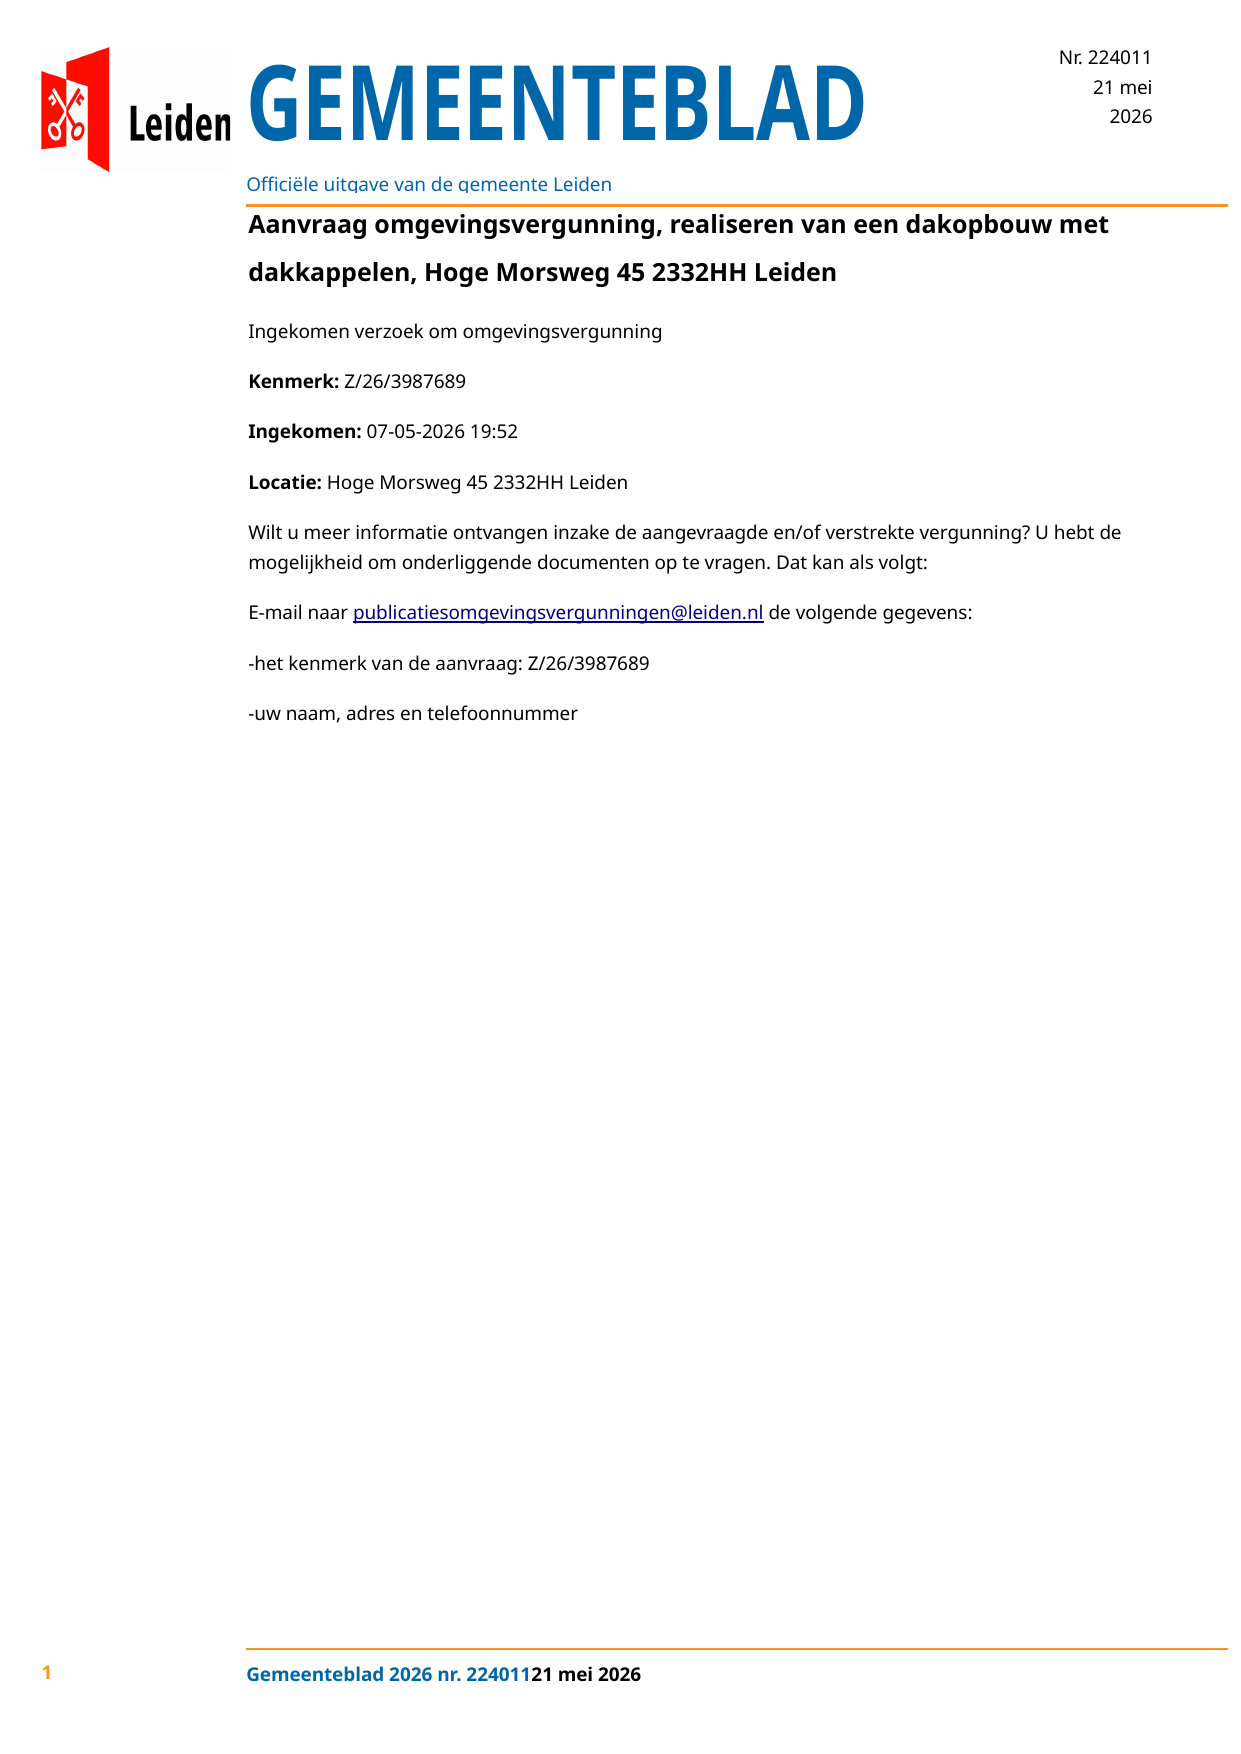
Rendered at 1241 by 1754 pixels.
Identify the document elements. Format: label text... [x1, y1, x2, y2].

text Wilt u meer informatie ontvangen inzake de aangevraagde en/of verstrekte vergunning? U hebt de mogelijkheid om onderliggende documenten op te vragen. Dat kan als volgt: [248, 519, 1152, 575]
text Ingekomen verzoek om omgevingsvergunning [248, 318, 1152, 344]
text Aanvraag omgevingsvergunning, realiseren van een dakopbouw met dakkappelen, Hoge Morsweg 45 2332HH Leiden [248, 207, 1152, 288]
text Kenmerk: Z/26/3987689 [248, 368, 1152, 394]
text -het kenmerk van de aanvraag: Z/26/3987689 [248, 650, 1152, 676]
text Locatie: Hoge Morsweg 45 2332HH Leiden [248, 469, 1152, 495]
picture [41, 47, 231, 172]
text E-mail naar publicatiesomgevingsvergunningen@leiden.nl de volgende gegevens: [248, 599, 1152, 625]
text -uw naam, adres en telefoonnummer [248, 700, 1152, 726]
text Ingekomen: 07-05-2026 19:52 [248, 419, 1152, 444]
